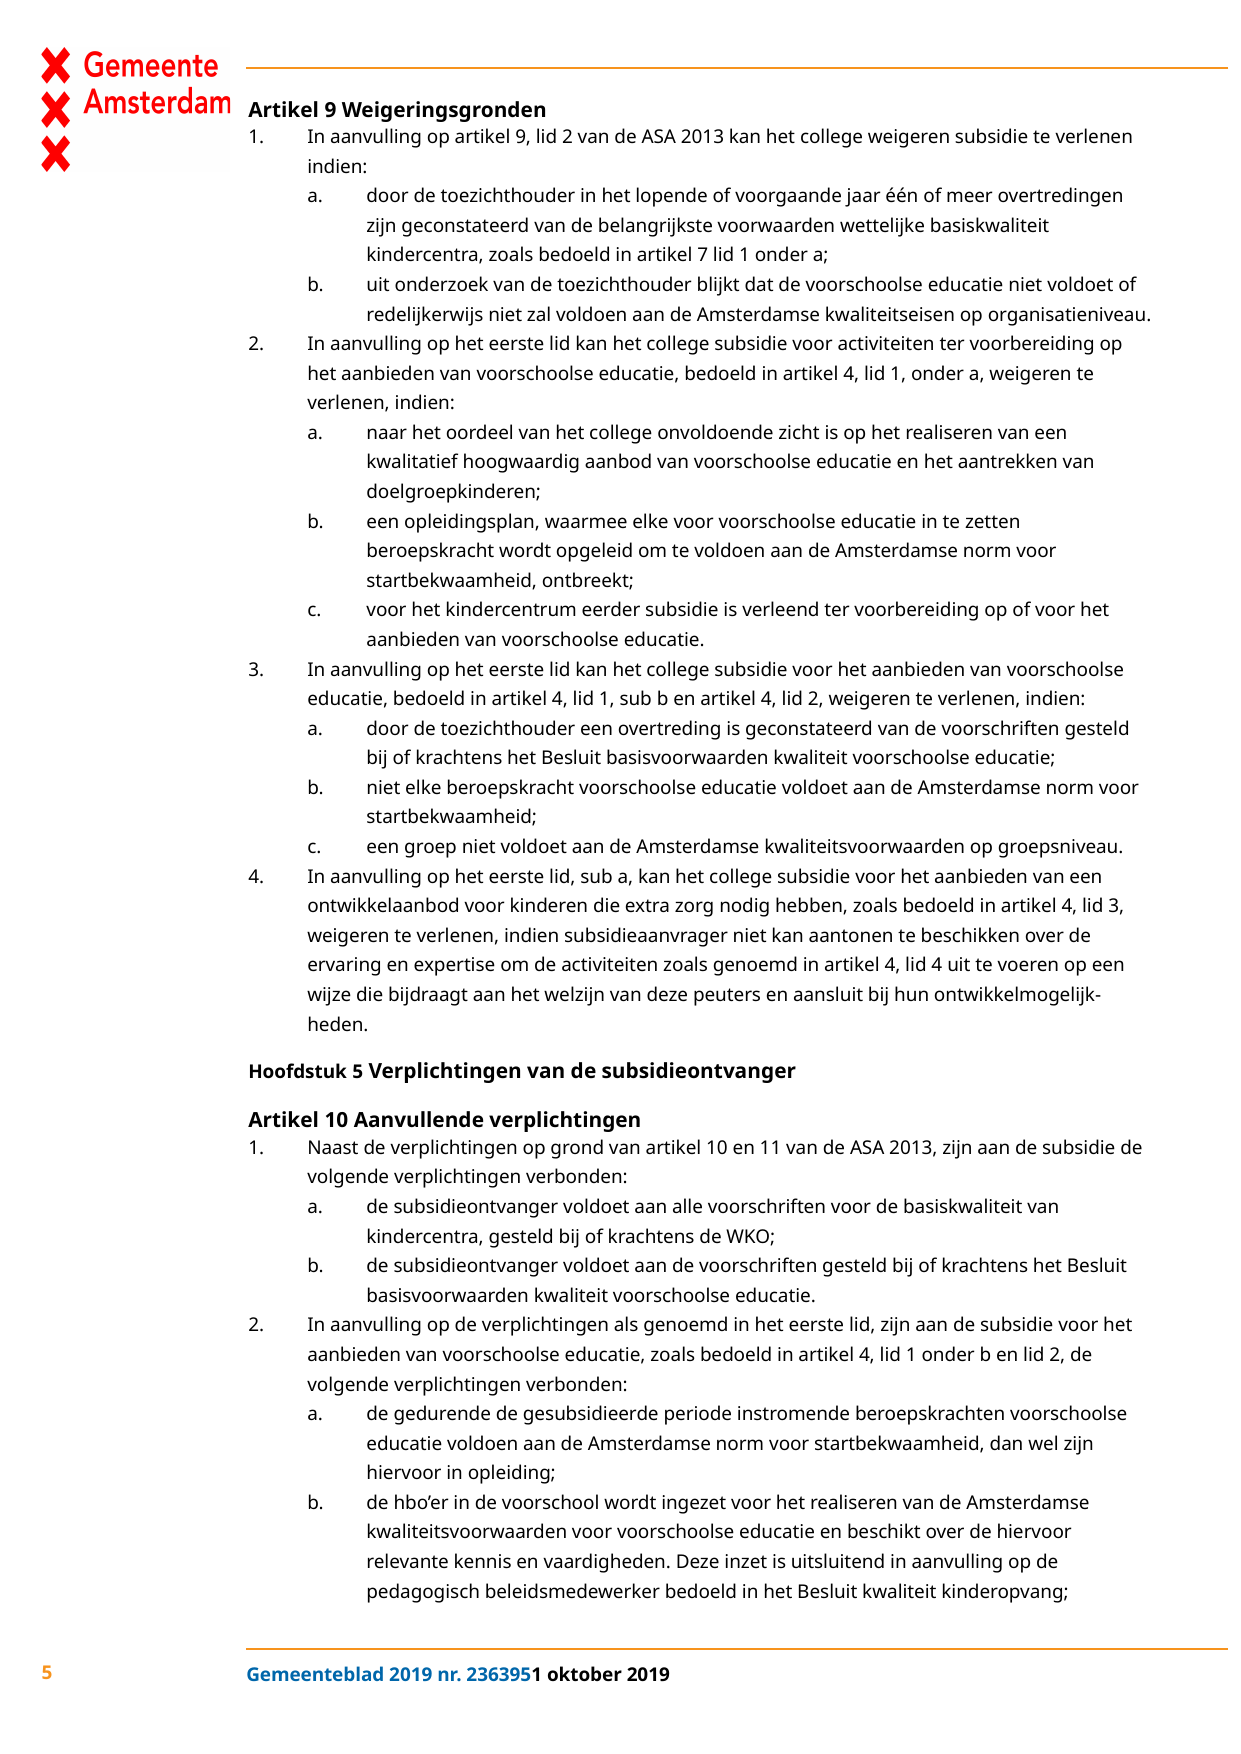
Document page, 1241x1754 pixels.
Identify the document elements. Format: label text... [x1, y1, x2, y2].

list In aanvulling op het eerste lid kan het college subsidie voor activiteiten ter voorbereiding op het aanbieden van voorschoolse educatie, bedoeld in artikel 4, lid 1, onder a, weigeren te verlenen, indien: [248, 330, 1152, 415]
list Naast de verplichtingen op grond van artikel 10 en 11 van de ASA 2013, zijn aan de subsidie de volgende verplichtingen verbonden: [248, 1134, 1152, 1189]
list een groep niet voldoet aan de Amsterdamse kwaliteitsvoorwaarden op groepsniveau. [307, 833, 1152, 859]
list door de toezichthouder een overtreding is geconstateerd van de voorschriften gesteld bij of krachtens het Besluit basisvoorwaarden kwaliteit voorschoolse educatie; [307, 715, 1152, 770]
list In aanvulling op de verplichtingen als genoemd in het eerste lid, zijn aan de subsidie voor het aanbieden van voorschoolse educatie, zoals bedoeld in artikel 4, lid 1 onder b en lid 2, de volgende verplichtingen verbonden: [248, 1312, 1152, 1396]
list de hbo’er in de voorschool wordt ingezet voor het realiseren van de Amsterdamse kwaliteitsvoorwaarden voor voorschoolse educatie en beschikt over de hiervoor relevante kennis en vaardigheden. Deze inzet is uitsluitend in aanvulling op de pedagogisch beleidsmedewerker bedoeld in het Besluit kwaliteit kinderopvang; [307, 1489, 1152, 1603]
list naar het oordeel van het college onvoldoende zicht is op het realiseren van een kwalitatief hoogwaardig aanbod van voorschoolse educatie en het aantrekken van doelgroepkinderen; [307, 419, 1152, 504]
list de subsidieontvanger voldoet aan de voorschriften gesteld bij of krachtens het Besluit basisvoorwaarden kwaliteit voorschoolse educatie. [307, 1252, 1152, 1308]
list uit onderzoek van de toezichthouder blijkt dat de voorschoolse educatie niet voldoet of redelijkerwijs niet zal voldoen aan de Amsterdamse kwaliteitseisen op organisatieniveau. [307, 271, 1152, 326]
text Artikel 10 Aanvullende verplichtingen [248, 1106, 1152, 1134]
list de subsidieontvanger voldoet aan alle voorschriften voor de basiskwaliteit van kindercentra, gesteld bij of krachtens de WKO; [307, 1193, 1152, 1248]
list een opleidingsplan, waarmee elke voor voorschoolse educatie in te zetten beroepskracht wordt opgeleid om te voldoen aan de Amsterdamse norm voor startbekwaamheid, ontbreekt; [307, 508, 1152, 593]
list In aanvulling op artikel 9, lid 2 van de ASA 2013 kan het college weigeren subsidie te verlenen indien: [248, 123, 1152, 178]
text Artikel 9 Weigeringsgronden [248, 95, 1152, 123]
text Hoofdstuk 5 Verplichtingen van de subsidieontvanger [248, 1056, 1152, 1085]
list In aanvulling op het eerste lid kan het college subsidie voor het aanbieden van voorschoolse educatie, bedoeld in artikel 4, lid 1, sub b en artikel 4, lid 2, weigeren te verlenen, indien: [248, 656, 1152, 711]
list de gedurende de gesubsidieerde periode instromende beroepskrachten voorschoolse educatie voldoen aan de Amsterdamse norm voor startbekwaamheid, dan wel zijn hiervoor in opleiding; [307, 1400, 1152, 1485]
list door de toezichthouder in het lopende of voorgaande jaar één of meer overtredingen zijn geconstateerd van de belangrijkste voorwaarden wettelijke basiskwaliteit kindercentra, zoals bedoeld in artikel 7 lid 1 onder a; [307, 182, 1152, 267]
list In aanvulling op het eerste lid, sub a, kan het college subsidie voor het aanbieden van een ontwikkelaanbod voor kinderen die extra zorg nodig hebben, zoals bedoeld in artikel 4, lid 3, weigeren te verlenen, indien subsidieaanvrager niet kan aantonen te beschikken over de ervaring en expertise om de activiteiten zoals genoemd in artikel 4, lid 4 uit te voeren op een wijze die bijdraagt aan het welzijn van deze peuters en aansluit bij hun ontwikkelmogelijk- heden. [248, 863, 1152, 1036]
list niet elke beroepskracht voorschoolse educatie voldoet aan de Amsterdamse norm voor startbekwaamheid; [307, 774, 1152, 829]
picture [41, 47, 231, 172]
list voor het kindercentrum eerder subsidie is verleend ter voorbereiding op of voor het aanbieden van voorschoolse educatie. [307, 597, 1152, 652]
